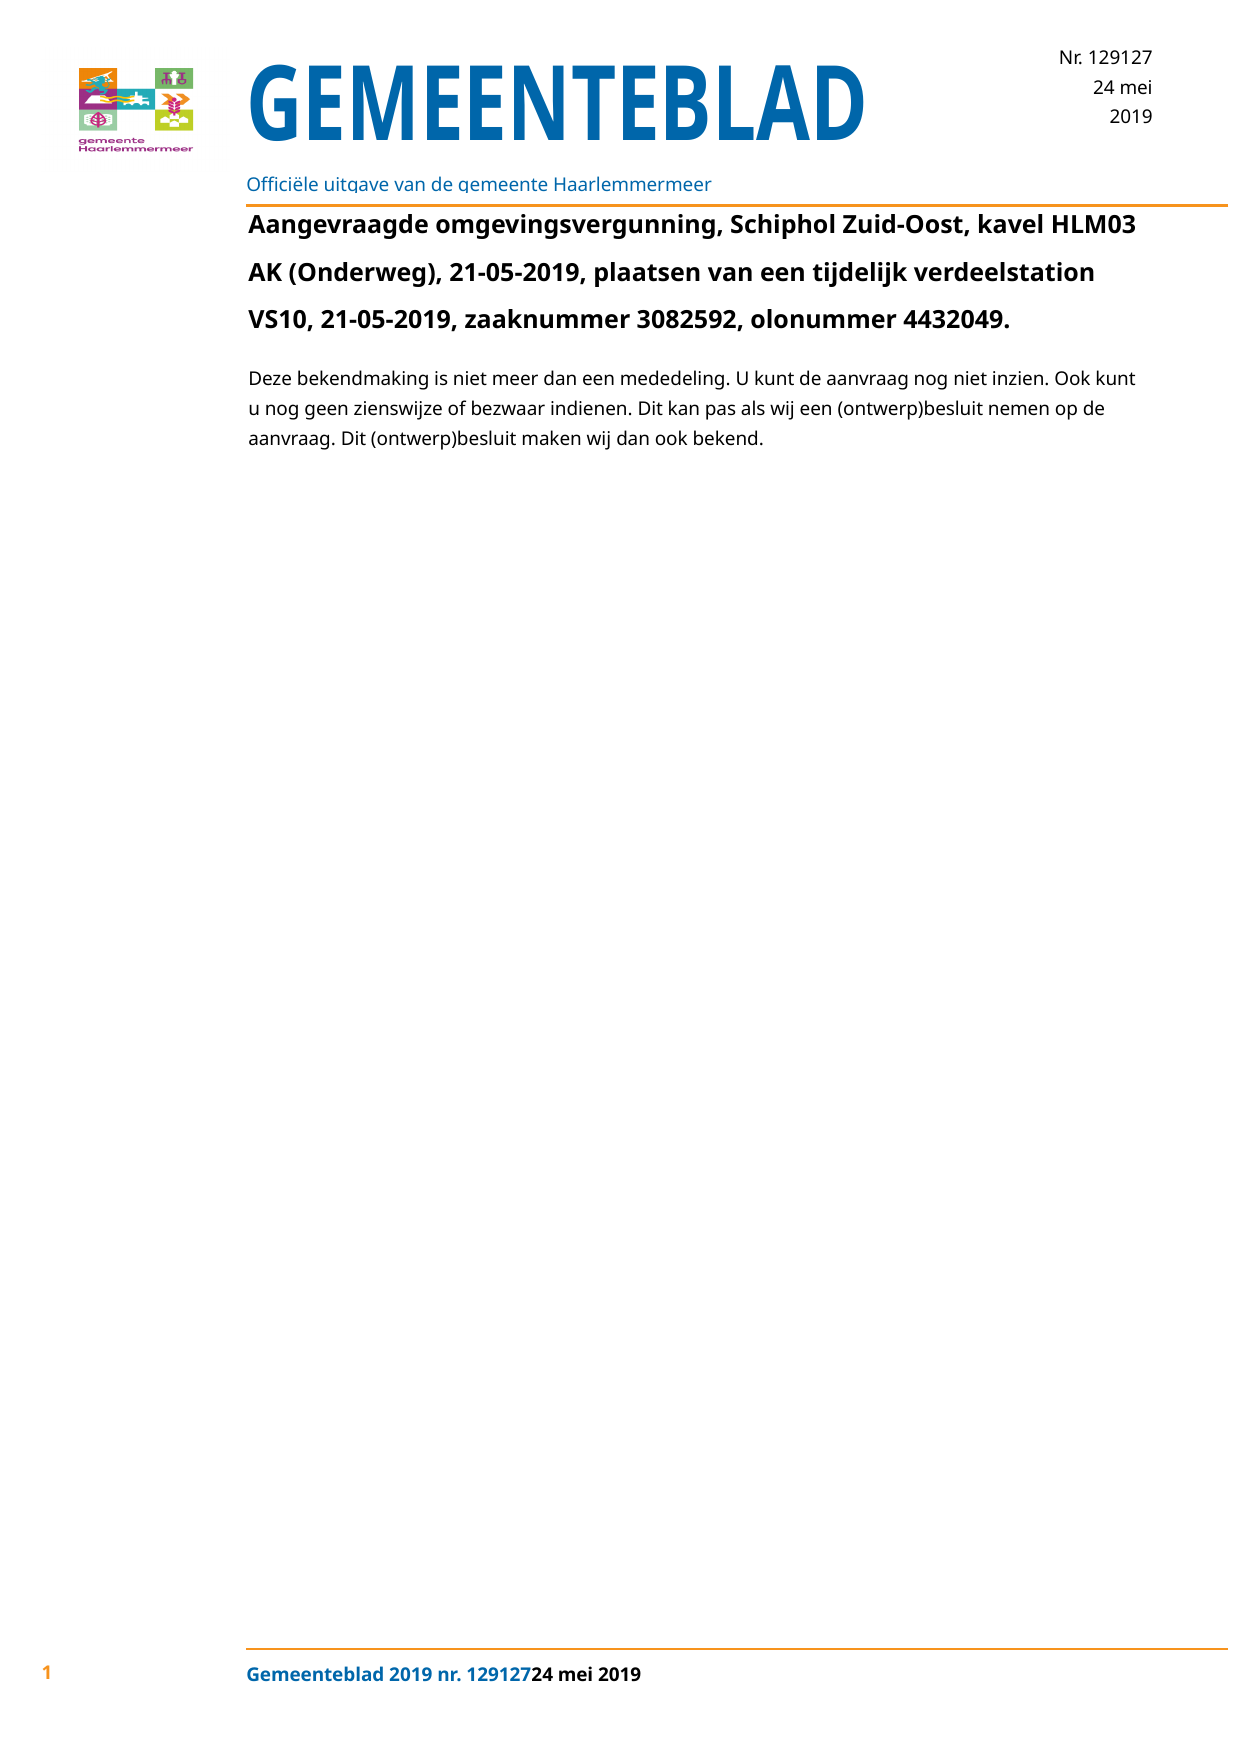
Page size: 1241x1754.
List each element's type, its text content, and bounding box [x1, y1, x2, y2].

text Aangevraagde omgevingsvergunning, Schiphol Zuid-Oost, kavel HLM03 AK (Onderweg), 21-05-2019, plaatsen van een tijdelijk verdeelstation VS10, 21-05-2019, zaaknummer 3082592, olonummer 4432049. [248, 207, 1152, 336]
picture [41, 47, 231, 172]
text Deze bekendmaking is niet meer dan een mededeling. U kunt de aanvraag nog niet inzien. Ook kunt u nog geen zienswijze of bezwaar indienen. Dit kan pas als wij een (ontwerp)besluit nemen op de aanvraag. Dit (ontwerp)besluit maken wij dan ook bekend. [248, 366, 1152, 450]
